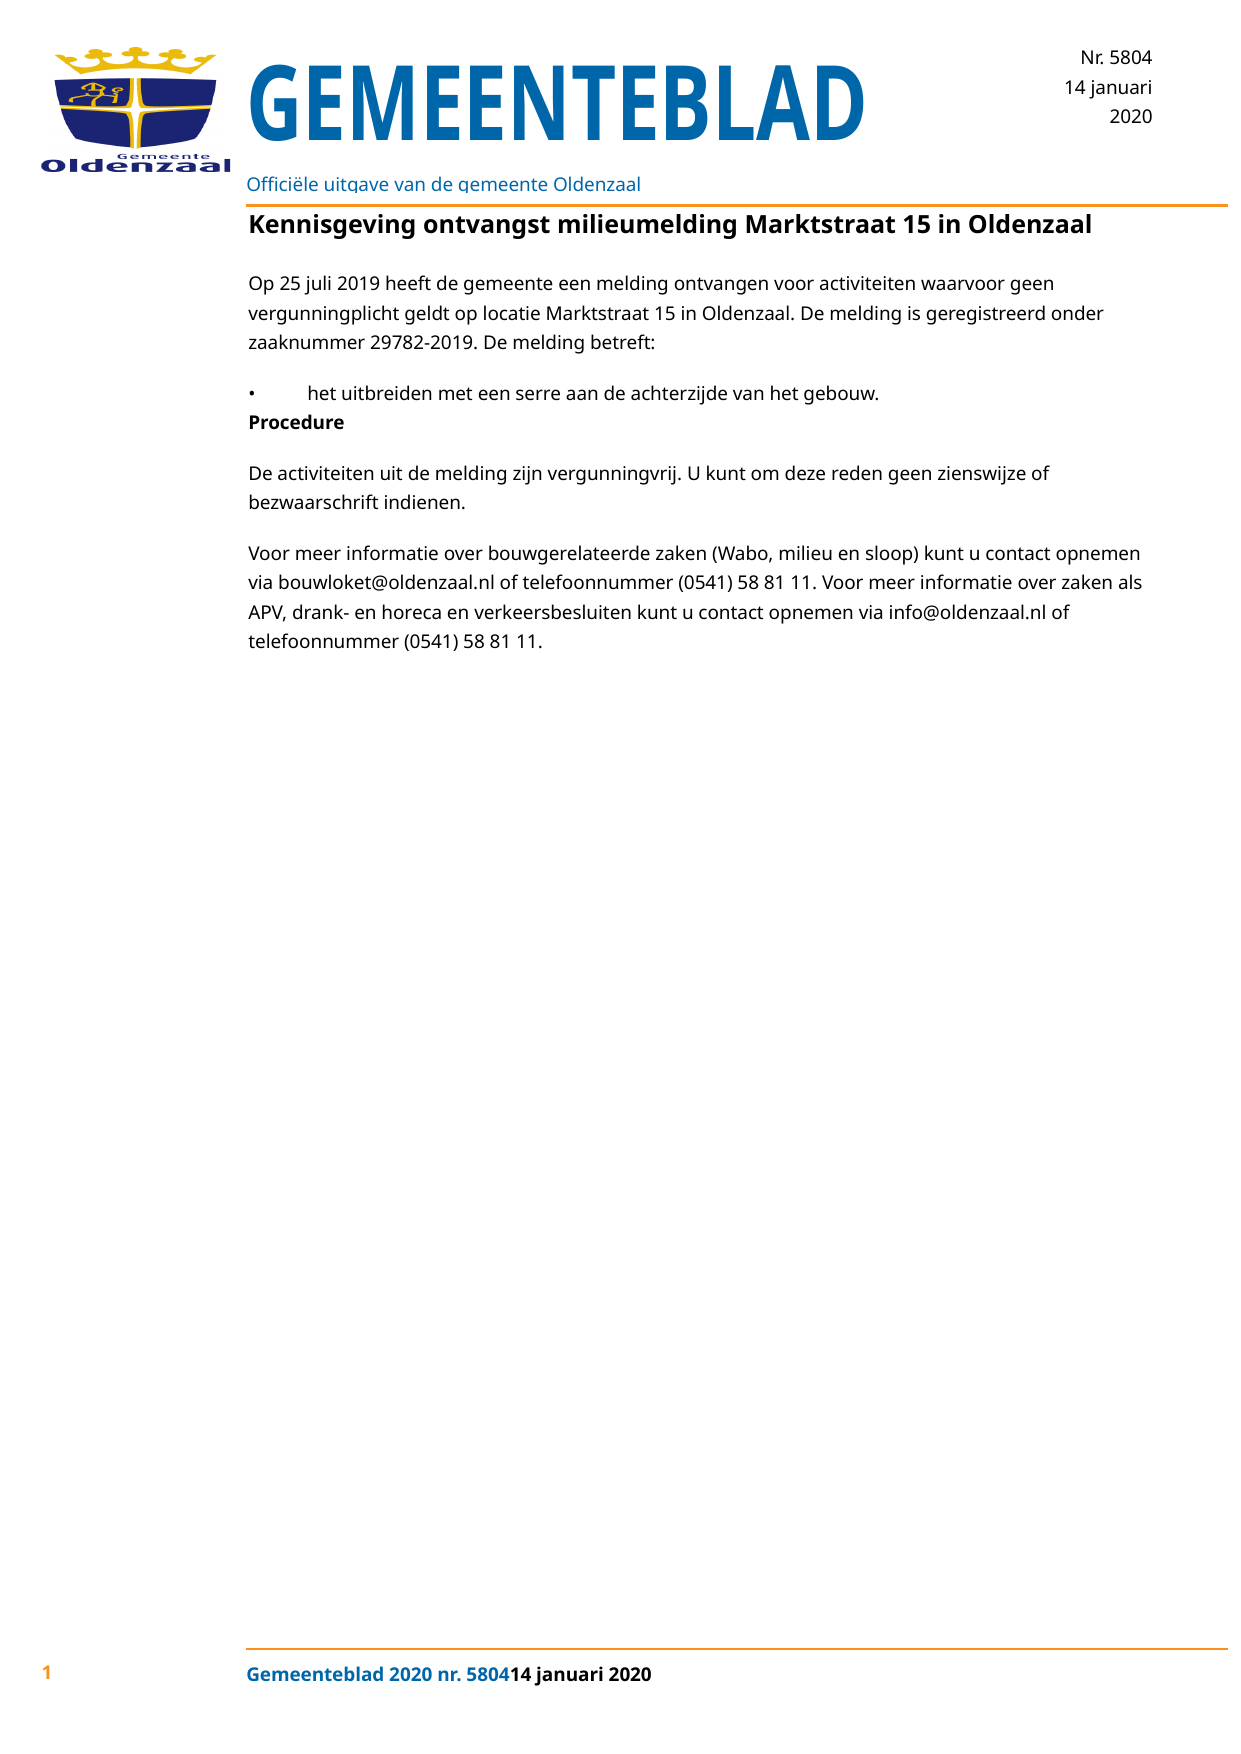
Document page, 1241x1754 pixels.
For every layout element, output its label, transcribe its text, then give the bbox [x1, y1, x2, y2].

text Voor meer informatie over bouwgerelateerde zaken (Wabo, milieu en sloop) kunt u contact opnemen via bouwloket@oldenzaal.nl of telefoonnummer (0541) 58 81 11. Voor meer informatie over zaken als APV, drank- en horeca en verkeersbesluiten kunt u contact opnemen via info@oldenzaal.nl of telefoonnummer (0541) 58 81 11. [248, 540, 1152, 654]
text Procedure [248, 409, 1152, 435]
text Kennisgeving ontvangst milieumelding Marktstraat 15 in Oldenzaal [248, 207, 1152, 241]
list het uitbreiden met een serre aan de achterzijde van het gebouw. [248, 380, 1152, 406]
picture [41, 47, 231, 172]
text De activiteiten uit de melding zijn vergunningvrij. U kunt om deze reden geen zienswijze of bezwaarschrift indienen. [248, 460, 1152, 515]
text Op 25 juli 2019 heeft de gemeente een melding ontvangen voor activiteiten waarvoor geen vergunningplicht geldt op locatie Marktstraat 15 in Oldenzaal. De melding is geregistreerd onder zaaknummer 29782-2019. De melding betreft: [248, 270, 1152, 355]
